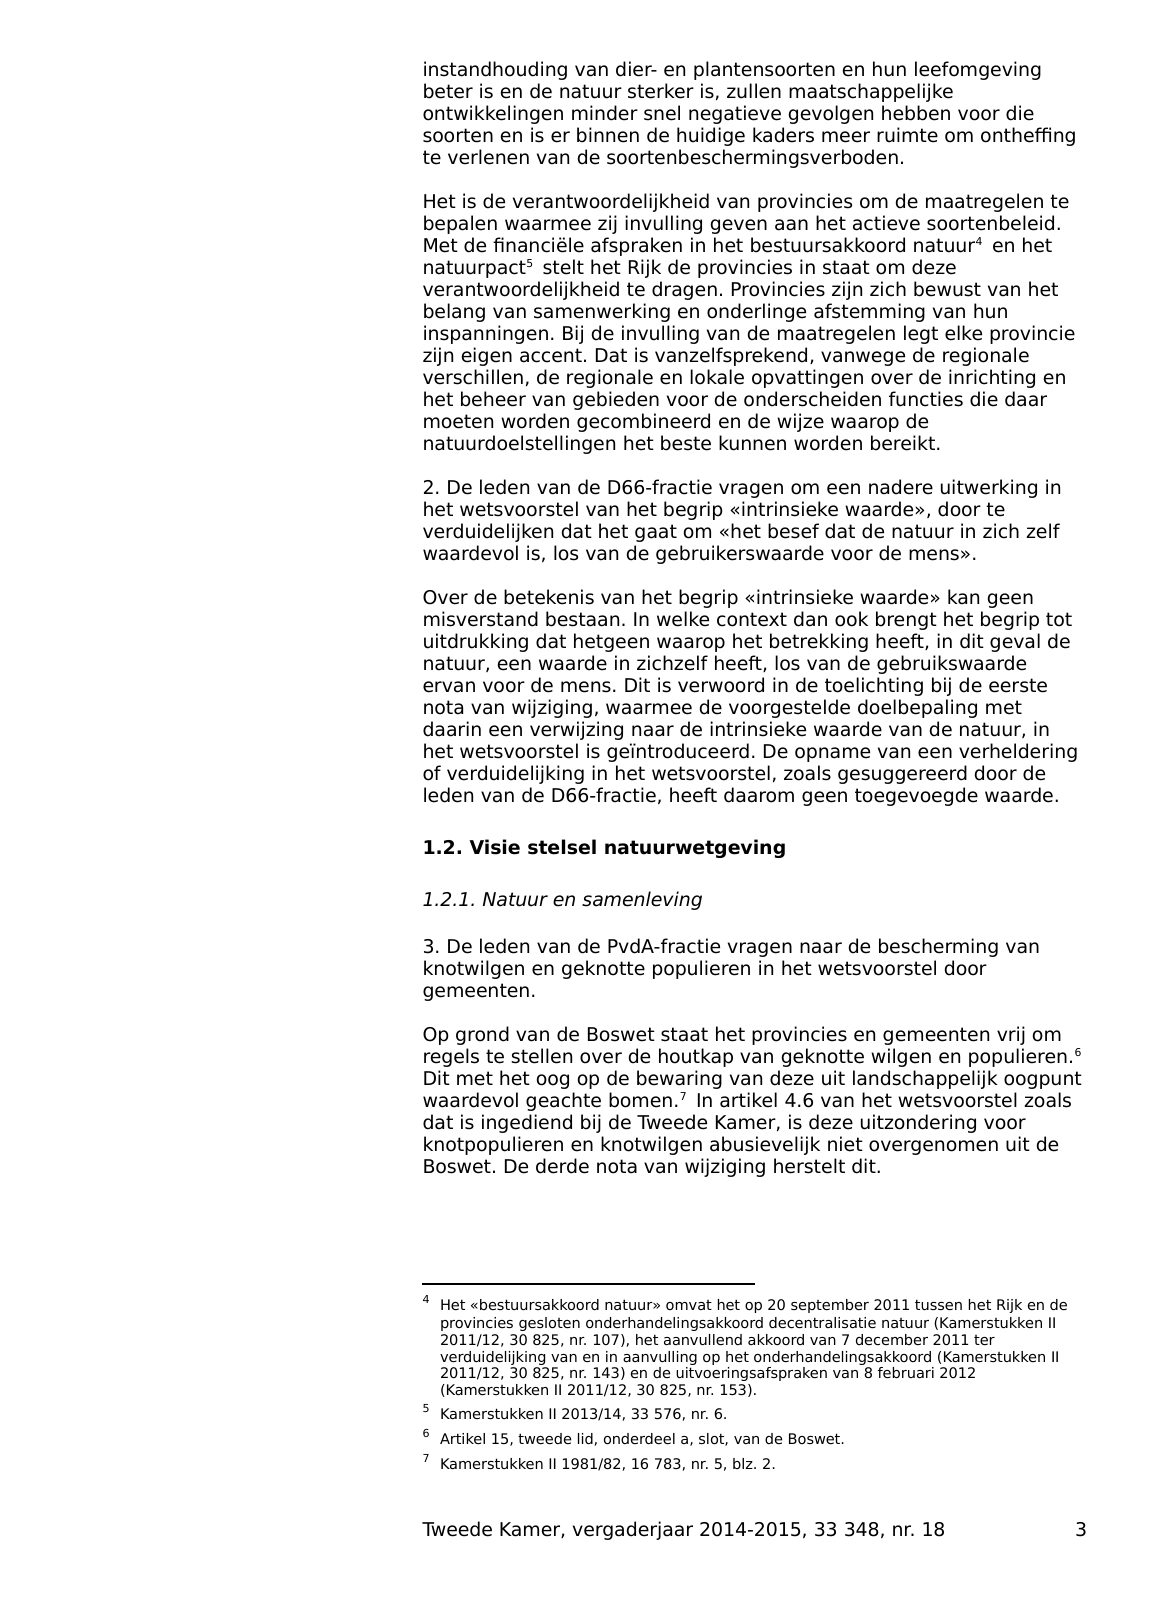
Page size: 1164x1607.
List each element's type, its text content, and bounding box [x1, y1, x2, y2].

text Op grond van de Boswet staat het provincies en gemeenten vrij om regels te stellen over de houtkap van geknotte wilgen en populieren. Dit met het oog op de bewaring van deze uit landschappelijk oogpunt waardevol geachte bomen. In artikel 4.6 van het wetsvoorstel zoals dat is ingediend bij de Tweede Kamer, is deze uitzondering voor knotpopulieren en knotwilgen abusievelijk niet overgenomen uit de Boswet. De derde nota van wijziging herstelt dit. [422, 1024, 1087, 1178]
text Over de betekenis van het begrip «intrinsieke waarde» kan geen misverstand bestaan. In welke context dan ook brengt het begrip tot uitdrukking dat hetgeen waarop het betrekking heeft, in dit geval de natuur, een waarde in zichzelf heeft, los van de gebruikswaarde ervan voor de mens. Dit is verwoord in de toelichting bij de eerste nota van wijziging, waarmee de voorgestelde doelbepaling met daarin een verwijzing naar de intrinsieke waarde van de natuur, in het wetsvoorstel is geïntroduceerd. De opname van een verheldering of verduidelijking in het wetsvoorstel, zoals gesuggereerd door de leden van de D66-fractie, heeft daarom geen toegevoegde waarde. [422, 587, 1087, 807]
text instandhouding van dier- en plantensoorten en hun leefomgeving beter is en de natuur sterker is, zullen maatschappelijke ontwikkelingen minder snel negatieve gevolgen hebben voor die soorten en is er binnen de huidige kaders meer ruimte om ontheffing te verlenen van de soortenbeschermingsverboden. [422, 59, 1087, 169]
text 3. De leden van de PvdA-fractie vragen naar de bescherming van knotwilgen en geknotte populieren in het wetsvoorstel door gemeenten. [422, 936, 1087, 1002]
text Kamerstukken II 1981/82, 16 783, nr. 5, blz. 2. [422, 1452, 1087, 1474]
text Het «bestuursakkoord natuur» omvat het op 20 september 2011 tussen het Rijk en de provincies gesloten onderhandelingsakkoord decentralisatie natuur (Kamerstukken II 2011/12, 30 825, nr. 107), het aanvullend akkoord van 7 december 2011 ter verduidelijking van en in aanvulling op het onderhandelingsakkoord (Kamerstukken II 2011/12, 30 825, nr. 143) en de uitvoeringsafspraken van 8 februari 2012 (Kamerstukken II 2011/12, 30 825, nr. 153). [422, 1293, 1087, 1399]
text Het is de verantwoordelijkheid van provincies om de maatregelen te bepalen waarmee zij invulling geven aan het actieve soortenbeleid. Met de financiële afspraken in het bestuursakkoord natuur en het natuurpact stelt het Rijk de provincies in staat om deze verantwoordelijkheid te dragen. Provincies zijn zich bewust van het belang van samenwerking en onderlinge afstemming van hun inspanningen. Bij de invulling van de maatregelen legt elke provincie zijn eigen accent. Dat is vanzelfsprekend, vanwege de regionale verschillen, de regionale en lokale opvattingen over de inrichting en het beheer van gebieden voor de onderscheiden functies die daar moeten worden gecombineerd en de wijze waarop de natuurdoelstellingen het beste kunnen worden bereikt. [422, 191, 1087, 455]
text Kamerstukken II 2013/14, 33 576, nr. 6. [422, 1402, 1087, 1424]
text Artikel 15, tweede lid, onderdeel a, slot, van de Boswet. [422, 1427, 1087, 1449]
subtitle 1.2. Visie stelsel natuurwetgeving [422, 837, 1087, 859]
text 2. De leden van de D66-fractie vragen om een nadere uitwerking in het wetsvoorstel van het begrip «intrinsieke waarde», door te verduidelijken dat het gaat om «het besef dat de natuur in zich zelf waardevol is, los van de gebruikerswaarde voor de mens». [422, 477, 1087, 565]
subtitle 1.2.1. Natuur en samenleving [422, 889, 1087, 911]
